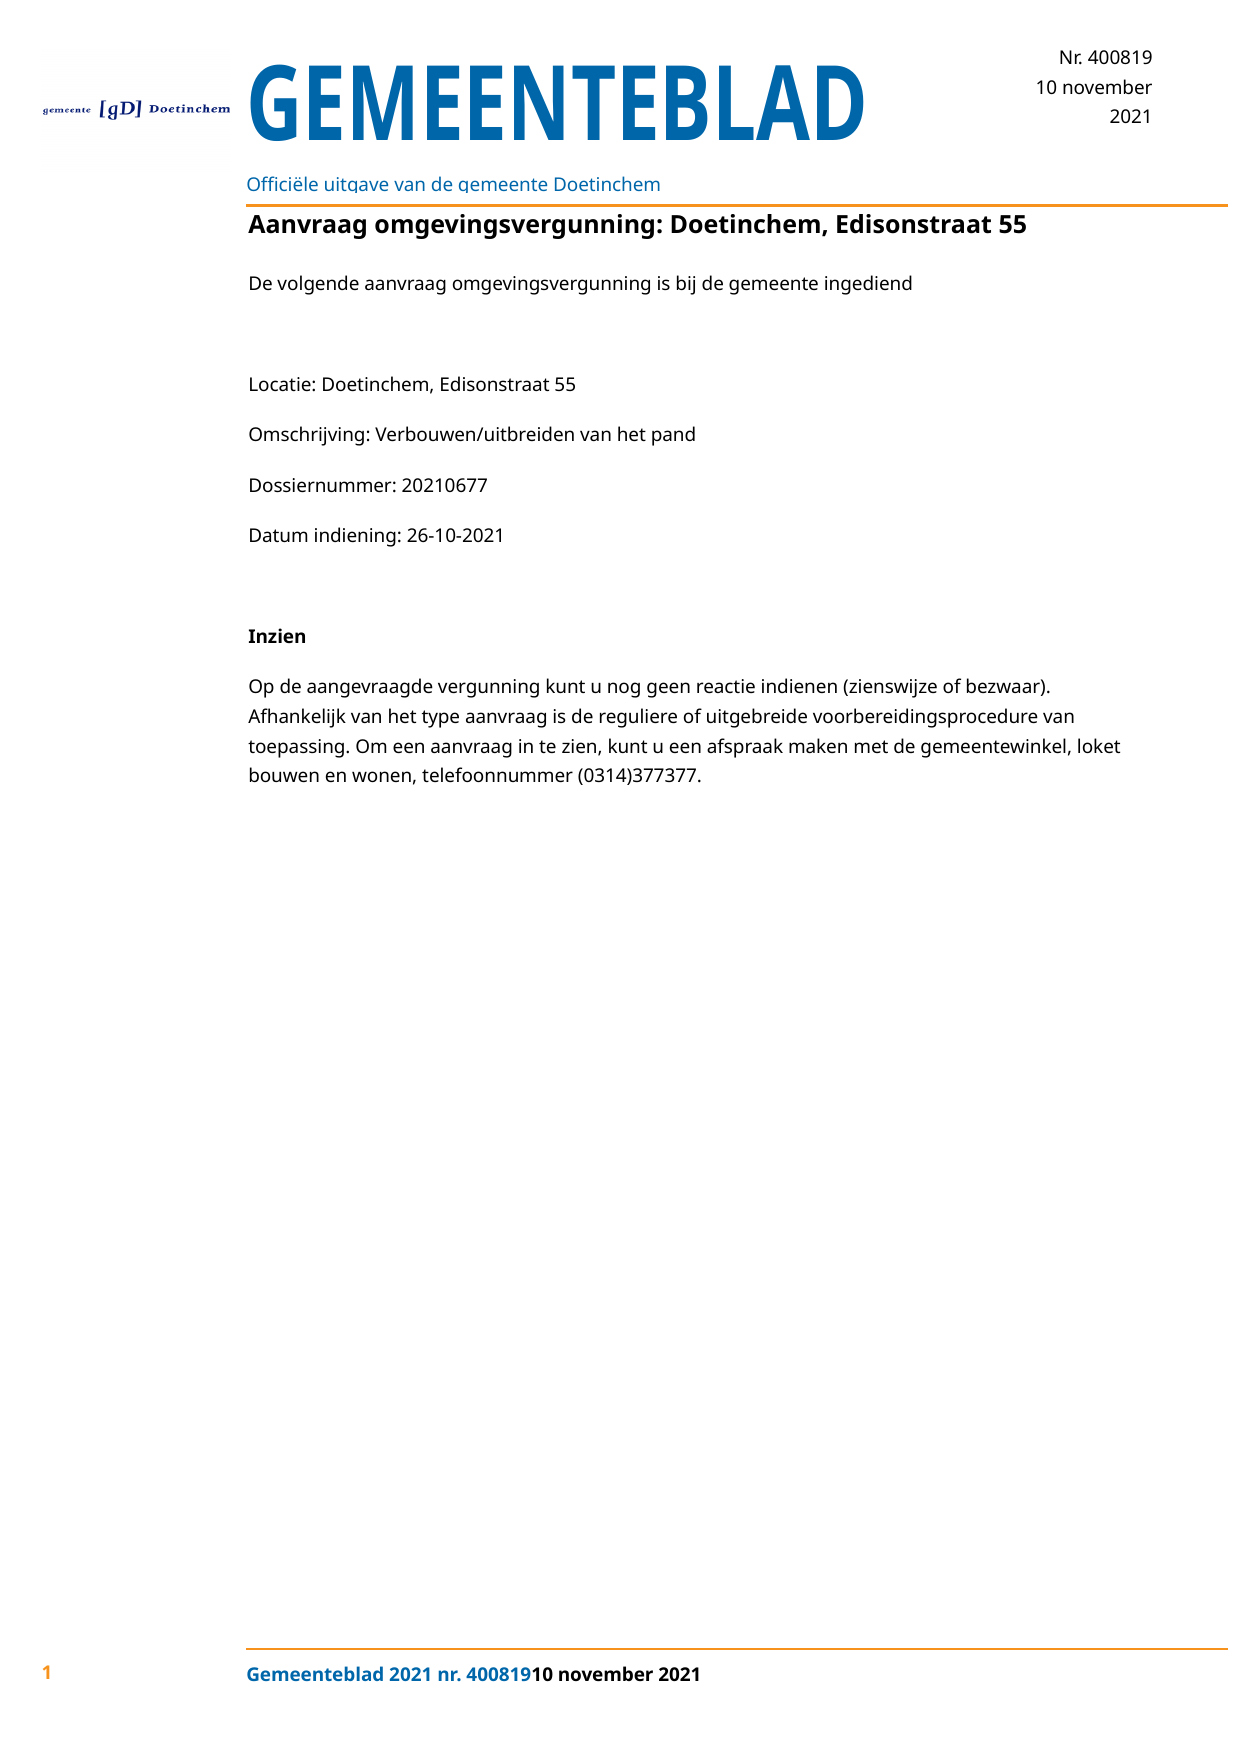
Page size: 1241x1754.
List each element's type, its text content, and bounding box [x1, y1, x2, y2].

text Aanvraag omgevingsvergunning: Doetinchem, Edisonstraat 55 [248, 207, 1152, 241]
text Op de aangevraagde vergunning kunt u nog geen reactie indienen (zienswijze of bezwaar). Afhankelijk van het type aanvraag is de reguliere of uitgebreide voorbereidingsprocedure van toepassing. Om een aanvraag in te zien, kunt u een afspraak maken met de gemeentewinkel, loket bouwen en wonen, telefoonnummer (0314)377377. [248, 674, 1152, 788]
text Inzien [248, 623, 1152, 649]
text Dossiernummer: 20210677 [248, 472, 1152, 498]
text Omschrijving: Verbouwen/uitbreiden van het pand [248, 422, 1152, 447]
text Datum indiening: 26-10-2021 [248, 522, 1152, 548]
text De volgende aanvraag omgevingsvergunning is bij de gemeente ingediend [248, 270, 1152, 296]
text Locatie: Doetinchem, Edisonstraat 55 [248, 371, 1152, 397]
picture [41, 47, 231, 172]
